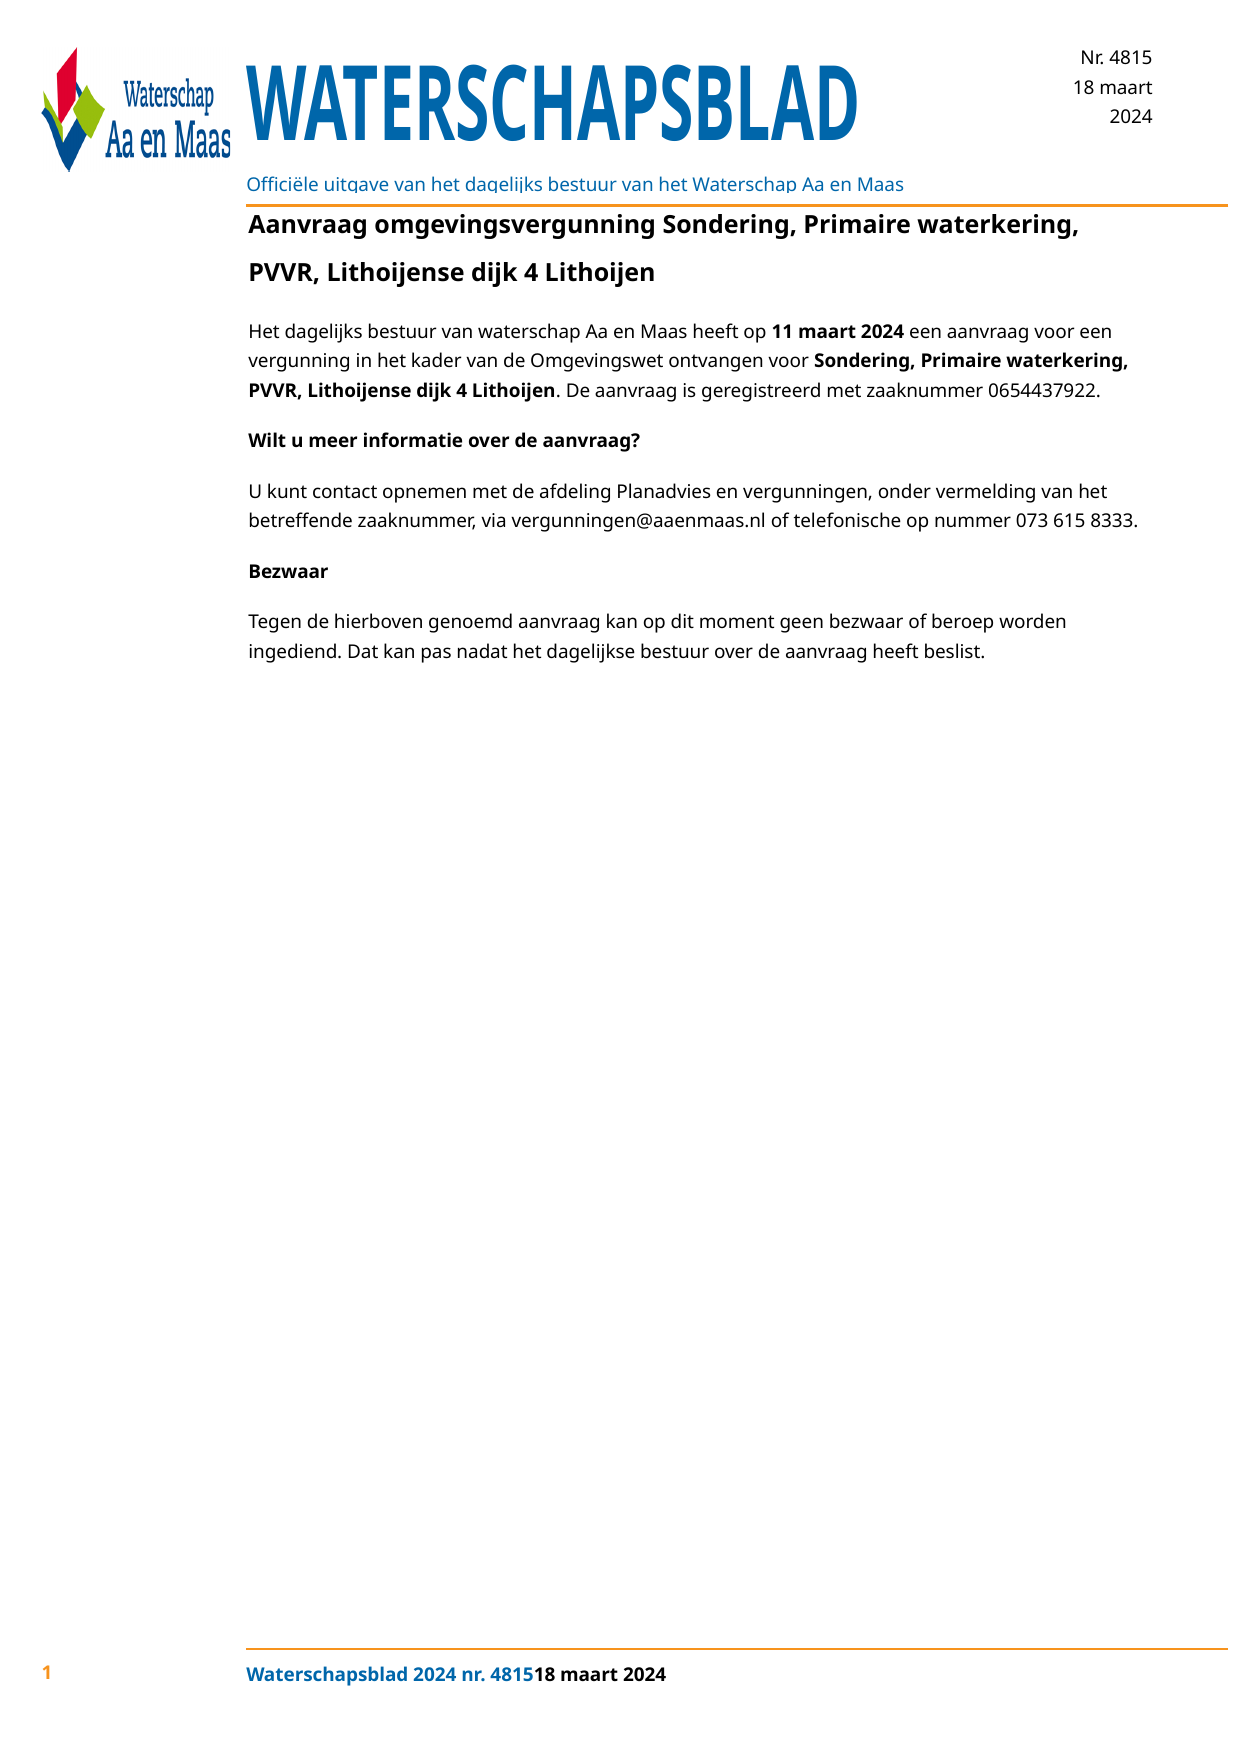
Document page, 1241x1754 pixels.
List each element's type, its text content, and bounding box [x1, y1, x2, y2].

picture [41, 47, 231, 172]
text Het dagelijks bestuur van waterschap Aa en Maas heeft op 11 maart 2024 een aanvraag voor een vergunning in het kader van de Omgevingswet ontvangen voor Sondering, Primaire waterkering, PVVR, Lithoijense dijk 4 Lithoijen. De aanvraag is geregistreerd met zaaknummer 0654437922. [248, 318, 1152, 403]
text Bezwaar [248, 558, 1152, 584]
text Wilt u meer informatie over de aanvraag? [248, 427, 1152, 453]
text U kunt contact opnemen met de afdeling Planadvies en vergunningen, onder vermelding van het betreffende zaaknummer, via vergunningen@aaenmaas.nl of telefonische op nummer 073 615 8333. [248, 478, 1152, 533]
text Aanvraag omgevingsvergunning Sondering, Primaire waterkering, PVVR, Lithoijense dijk 4 Lithoijen [248, 207, 1152, 288]
text Tegen de hierboven genoemd aanvraag kan op dit moment geen bezwaar of beroep worden ingediend. Dat kan pas nadat het dagelijkse bestuur over de aanvraag heeft beslist. [248, 608, 1152, 664]
